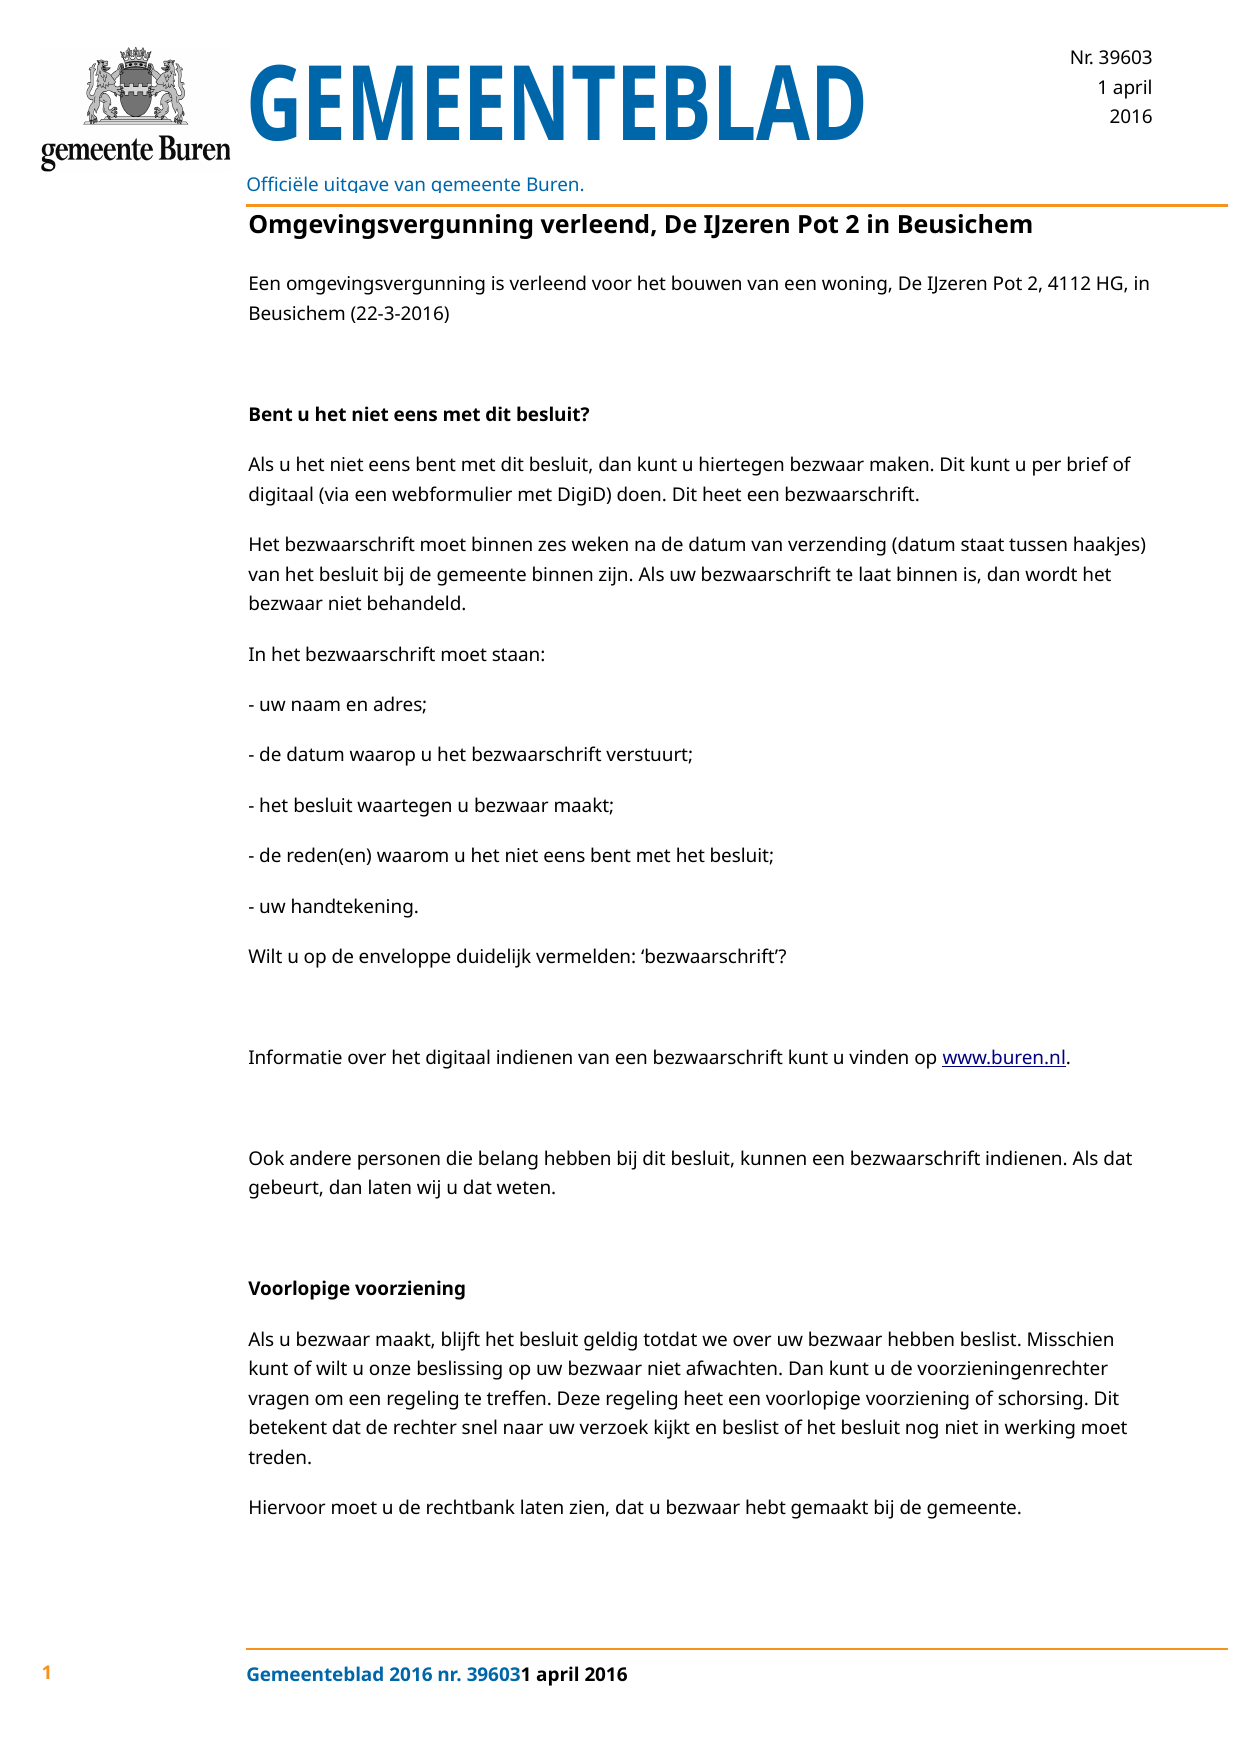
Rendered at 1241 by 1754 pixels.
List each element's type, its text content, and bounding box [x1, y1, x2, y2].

text Wilt u op de enveloppe duidelijk vermelden: ‘bezwaarschrift’? [248, 943, 1152, 969]
text Als u het niet eens bent met dit besluit, dan kunt u hiertegen bezwaar maken. Dit kunt u per brief of digitaal (via een webformulier met DigiD) doen. Dit heet een bezwaarschrift. [248, 451, 1152, 506]
text Als u bezwaar maakt, blijft het besluit geldig totdat we over uw bezwaar hebben beslist. Misschien kunt of wilt u onze beslissing op uw bezwaar niet afwachten. Dan kunt u de voorzieningenrechter vragen om een regeling te treffen. Deze regeling heet een voorlopige voorziening of schorsing. Dit betekent dat de rechter snel naar uw verzoek kijkt en beslist of het besluit nog niet in werking moet treden. [248, 1326, 1152, 1470]
picture [41, 47, 231, 172]
text Informatie over het digitaal indienen van een bezwaarschrift kunt u vinden op www.buren.nl. [248, 1044, 1152, 1070]
text Omgevingsvergunning verleend, De IJzeren Pot 2 in Beusichem [248, 207, 1152, 241]
text In het bezwaarschrift moet staan: [248, 641, 1152, 666]
text - het besluit waartegen u bezwaar maakt; [248, 792, 1152, 818]
text - de reden(en) waarom u het niet eens bent met het besluit; [248, 842, 1152, 868]
text Hiervoor moet u de rechtbank laten zien, dat u bezwaar hebt gemaakt bij de gemeente. [248, 1494, 1152, 1520]
text Bent u het niet eens met dit besluit? [248, 401, 1152, 426]
text Een omgevingsvergunning is verleend voor het bouwen van een woning, De IJzeren Pot 2, 4112 HG, in Beusichem (22-3-2016) [248, 270, 1152, 326]
text - uw handtekening. [248, 893, 1152, 918]
text Ook andere personen die belang hebben bij dit besluit, kunnen een bezwaarschrift indienen. Als dat gebeurt, dan laten wij u dat weten. [248, 1145, 1152, 1200]
text Voorlopige voorziening [248, 1275, 1152, 1301]
text - uw naam en adres; [248, 691, 1152, 717]
text Het bezwaarschrift moet binnen zes weken na de datum van verzending (datum staat tussen haakjes) van het besluit bij de gemeente binnen zijn. Als uw bezwaarschrift te laat binnen is, dan wordt het bezwaar niet behandeld. [248, 531, 1152, 616]
text - de datum waarop u het bezwaarschrift verstuurt; [248, 742, 1152, 767]
